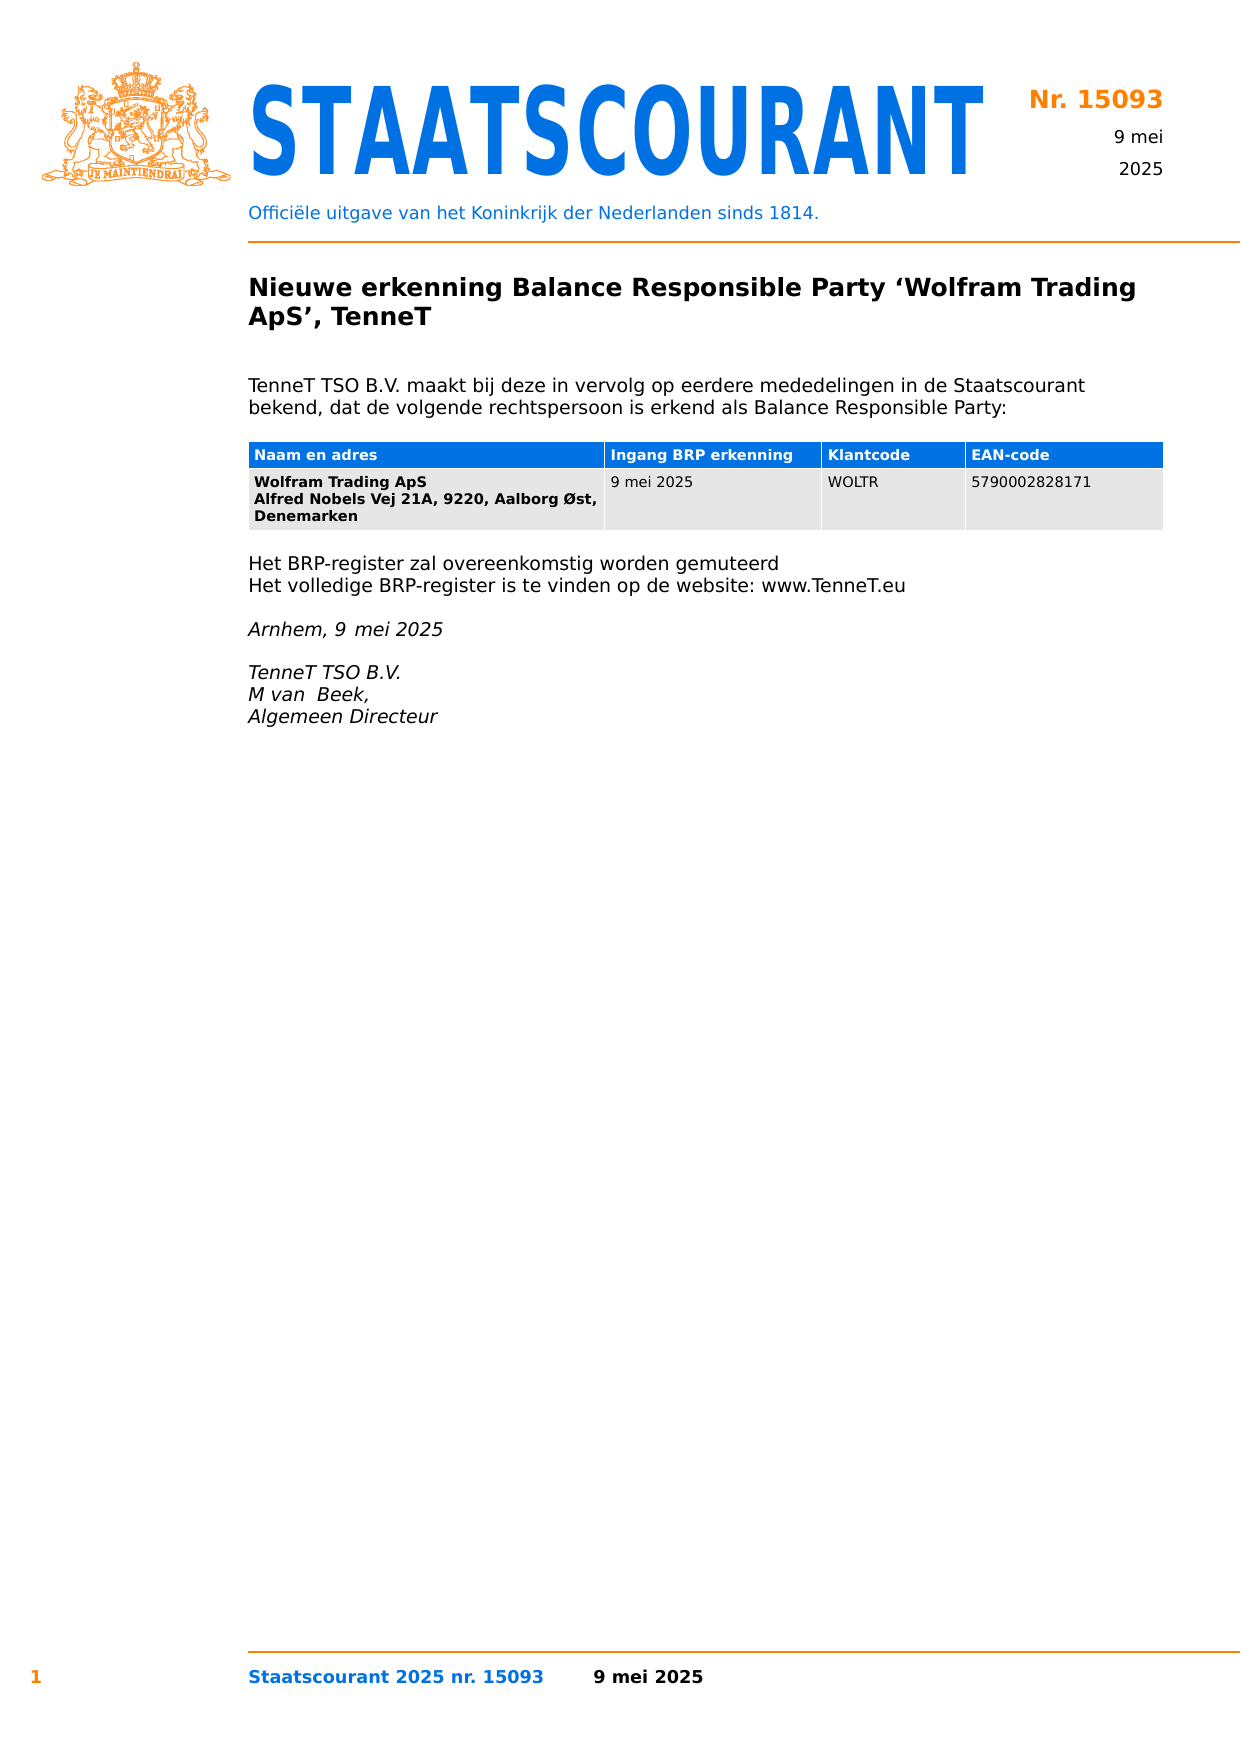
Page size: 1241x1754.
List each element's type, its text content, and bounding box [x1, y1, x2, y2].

table_header STAATSCOURANT [248, 62, 998, 203]
text TenneT TSO B.V. M van Beek, Algemeen Directeur [248, 662, 1163, 728]
table_header EAN-code [966, 442, 1163, 468]
text Arnhem, 9 mei 2025 [248, 618, 1163, 640]
table_header Klantcode [822, 442, 965, 468]
table_header Nr. 15093 [998, 62, 1240, 121]
table_cell WOLTR [822, 469, 965, 530]
table_cell Wolfram Trading ApS Alfred Nobels Vej 21A, 9220, Aalborg Øst, Denemarken [249, 469, 604, 530]
table_cell 2025 [998, 153, 1240, 203]
table_cell Officiële uitgave van het Koninkrijk der Nederlanden sinds 1814. [248, 203, 1240, 241]
table_header Naam en adres [249, 442, 604, 468]
text Het volledige BRP-register is te vinden op de website: www.TenneT.eu [248, 574, 1163, 597]
table_cell 5790002828171 [966, 469, 1163, 530]
table_header [25, 62, 248, 241]
picture [41, 62, 231, 186]
text TenneT TSO B.V. maakt bij deze in vervolg op eerdere mededelingen in de Staatscourant bekend, dat de volgende rechtspersoon is erkend als Balance Responsible Party: [248, 375, 1163, 419]
table_cell 9 mei [998, 121, 1240, 153]
text Het BRP-register zal overeenkomstig worden gemuteerd [248, 553, 1163, 574]
subtitle Nieuwe erkenning Balance Responsible Party ‘Wolfram Trading ApS’, TenneT [248, 273, 1163, 331]
table_header Ingang BRP erkenning [605, 442, 821, 468]
table_cell 9 mei 2025 [605, 469, 821, 530]
